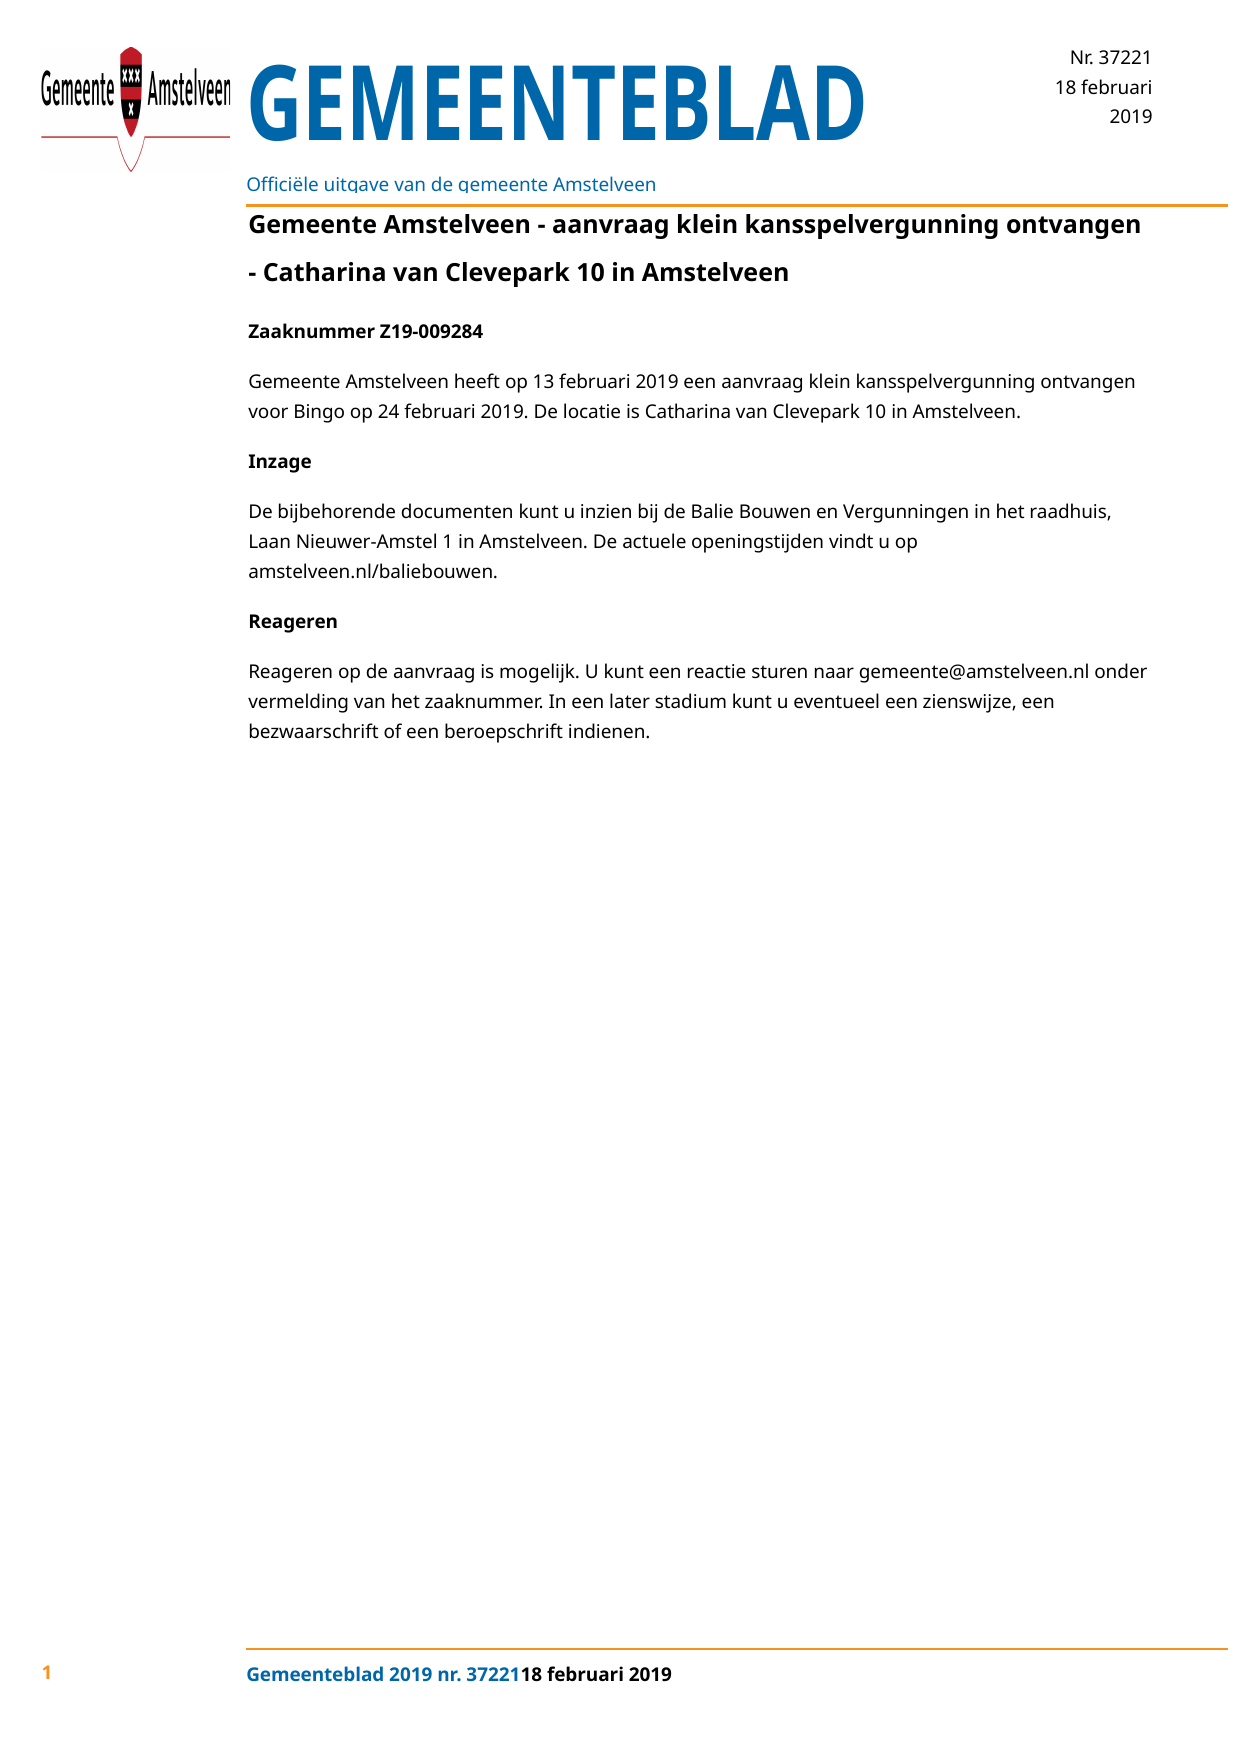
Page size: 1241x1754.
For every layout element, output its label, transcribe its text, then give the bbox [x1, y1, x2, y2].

text Reageren [248, 608, 1152, 634]
text Gemeente Amstelveen - aanvraag klein kansspelvergunning ontvangen - Catharina van Clevepark 10 in Amstelveen [248, 207, 1152, 288]
text Zaaknummer Z19-009284 [248, 318, 1152, 344]
text Reageren op de aanvraag is mogelijk. U kunt een reactie sturen naar gemeente@amstelveen.nl onder vermelding van het zaaknummer. In een later stadium kunt u eventueel een zienswijze, een bezwaarschrift of een beroepschrift indienen. [248, 659, 1152, 744]
picture [41, 47, 231, 172]
text De bijbehorende documenten kunt u inzien bij de Balie Bouwen en Vergunningen in het raadhuis, Laan Nieuwer-Amstel 1 in Amstelveen. De actuele openingstijden vindt u op amstelveen.nl/baliebouwen. [248, 499, 1152, 584]
text Gemeente Amstelveen heeft op 13 februari 2019 een aanvraag klein kansspelvergunning ontvangen voor Bingo op 24 februari 2019. De locatie is Catharina van Clevepark 10 in Amstelveen. [248, 368, 1152, 424]
text Inzage [248, 448, 1152, 474]
